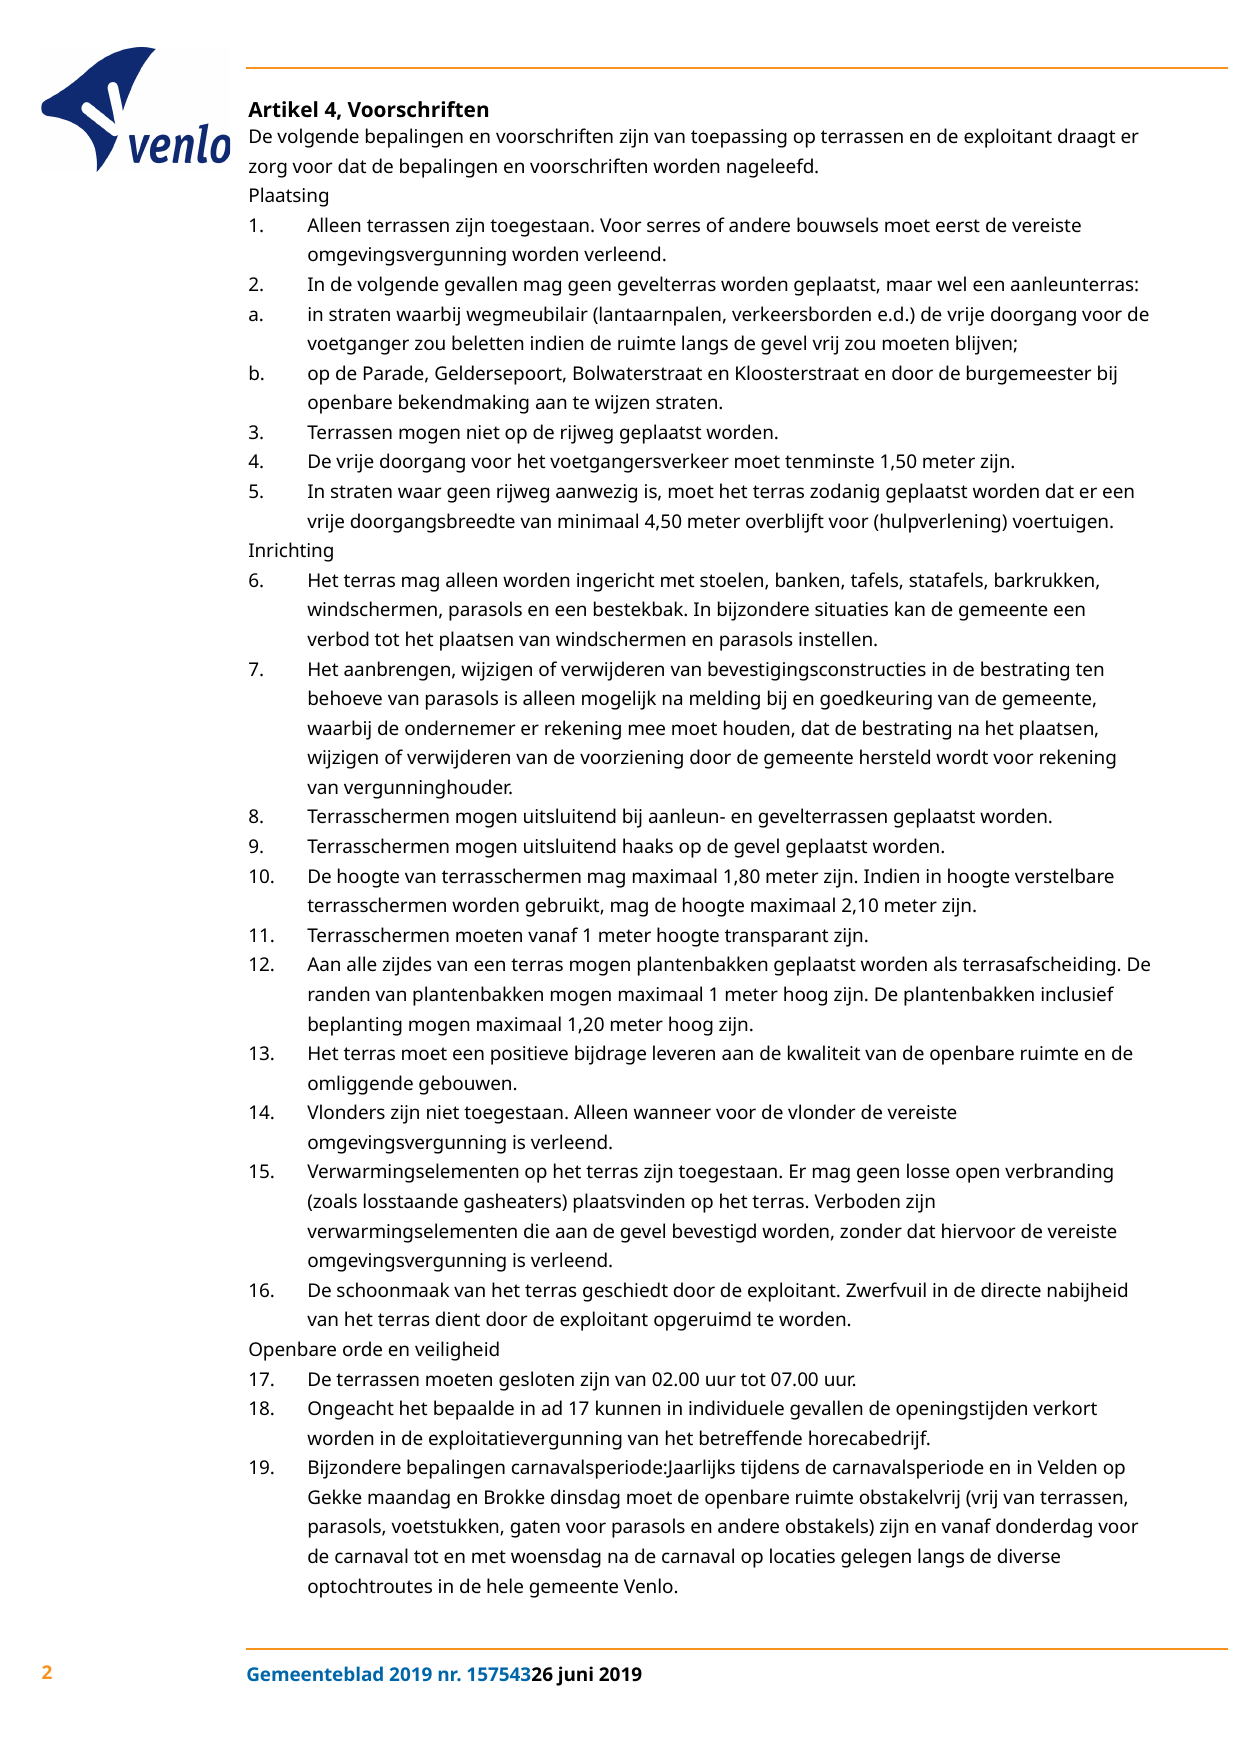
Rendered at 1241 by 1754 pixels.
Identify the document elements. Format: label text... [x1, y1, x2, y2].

list Terrassen mogen niet op de rijweg geplaatst worden. [248, 419, 1152, 445]
list Ongeacht het bepaalde in ad 17 kunnen in individuele gevallen de openingstijden verkort worden in de exploitatievergunning van het betreffende horecabedrijf. [248, 1395, 1152, 1451]
picture [41, 47, 231, 172]
list Het terras mag alleen worden ingericht met stoelen, banken, tafels, statafels, barkrukken, windschermen, parasols en een bestekbak. In bijzondere situaties kan de gemeente een verbod tot het plaatsen van windschermen en parasols instellen. [248, 567, 1152, 652]
list De terrassen moeten gesloten zijn van 02.00 uur tot 07.00 uur. [248, 1366, 1152, 1391]
list In straten waar geen rijweg aanwezig is, moet het terras zodanig geplaatst worden dat er een vrije doorgangsbreedte van minimaal 4,50 meter overblijft voor (hulpverlening) voertuigen. [248, 478, 1152, 533]
list Vlonders zijn niet toegestaan. Alleen wanneer voor de vlonder de vereiste omgevingsvergunning is verleend. [248, 1099, 1152, 1155]
list Aan alle zijdes van een terras mogen plantenbakken geplaatst worden als terrasafscheiding. De randen van plantenbakken mogen maximaal 1 meter hoog zijn. De plantenbakken inclusief beplanting mogen maximaal 1,20 meter hoog zijn. [248, 952, 1152, 1036]
list Bijzondere bepalingen carnavalsperiode:Jaarlijks tijdens de carnavalsperiode en in Velden op Gekke maandag en Brokke dinsdag moet de openbare ruimte obstakelvrij (vrij van terrassen, parasols, voetstukken, gaten voor parasols en andere obstakels) zijn en vanaf donderdag voor de carnaval tot en met woensdag na de carnaval op locaties gelegen langs de diverse optochtroutes in de hele gemeente Venlo. [248, 1454, 1152, 1598]
list Alleen terrassen zijn toegestaan. Voor serres of andere bouwsels moet eerst de vereiste omgevingsvergunning worden verleend. [248, 212, 1152, 267]
list Het terras moet een positieve bijdrage leveren aan de kwaliteit van de openbare ruimte en de omliggende gebouwen. [248, 1040, 1152, 1096]
text Artikel 4, Voorschriften [248, 95, 1152, 123]
list Terrasschermen mogen uitsluitend haaks op de gevel geplaatst worden. [248, 833, 1152, 859]
text Openbare orde en veiligheid [248, 1336, 1152, 1362]
list Het aanbrengen, wijzigen of verwijderen van bevestigingsconstructies in de bestrating ten behoeve van parasols is alleen mogelijk na melding bij en goedkeuring van de gemeente, waarbij de ondernemer er rekening mee moet houden, dat de bestrating na het plaatsen, wijzigen of verwijderen van de voorziening door de gemeente hersteld wordt voor rekening van vergunninghouder. [248, 656, 1152, 800]
list Terrasschermen moeten vanaf 1 meter hoogte transparant zijn. [248, 922, 1152, 948]
list De schoonmaak van het terras geschiedt door de exploitant. Zwerfvuil in de directe nabijheid van het terras dient door de exploitant opgeruimd te worden. [248, 1277, 1152, 1332]
list Verwarmingselementen op het terras zijn toegestaan. Er mag geen losse open verbranding (zoals losstaande gasheaters) plaatsvinden op het terras. Verboden zijn verwarmingselementen die aan de gevel bevestigd worden, zonder dat hiervoor de vereiste omgevingsvergunning is verleend. [248, 1159, 1152, 1273]
list De vrije doorgang voor het voetgangersverkeer moet tenminste 1,50 meter zijn. [248, 449, 1152, 474]
list in straten waarbij wegmeubilair (lantaarnpalen, verkeersborden e.d.) de vrije doorgang voor de voetganger zou beletten indien de ruimte langs de gevel vrij zou moeten blijven; [248, 301, 1152, 356]
list De hoogte van terrasschermen mag maximaal 1,80 meter zijn. Indien in hoogte verstelbare terrasschermen worden gebruikt, mag de hoogte maximaal 2,10 meter zijn. [248, 863, 1152, 918]
list In de volgende gevallen mag geen gevelterras worden geplaatst, maar wel een aanleunterras: [248, 271, 1152, 297]
list op de Parade, Geldersepoort, Bolwaterstraat en Kloosterstraat en door de burgemeester bij openbare bekendmaking aan te wijzen straten. [248, 360, 1152, 415]
text De volgende bepalingen en voorschriften zijn van toepassing op terrassen en de exploitant draagt er zorg voor dat de bepalingen en voorschriften worden nageleefd. [248, 123, 1152, 178]
text Plaatsing [248, 182, 1152, 208]
text Inrichting [248, 537, 1152, 563]
list Terrasschermen mogen uitsluitend bij aanleun- en gevelterrassen geplaatst worden. [248, 804, 1152, 829]
